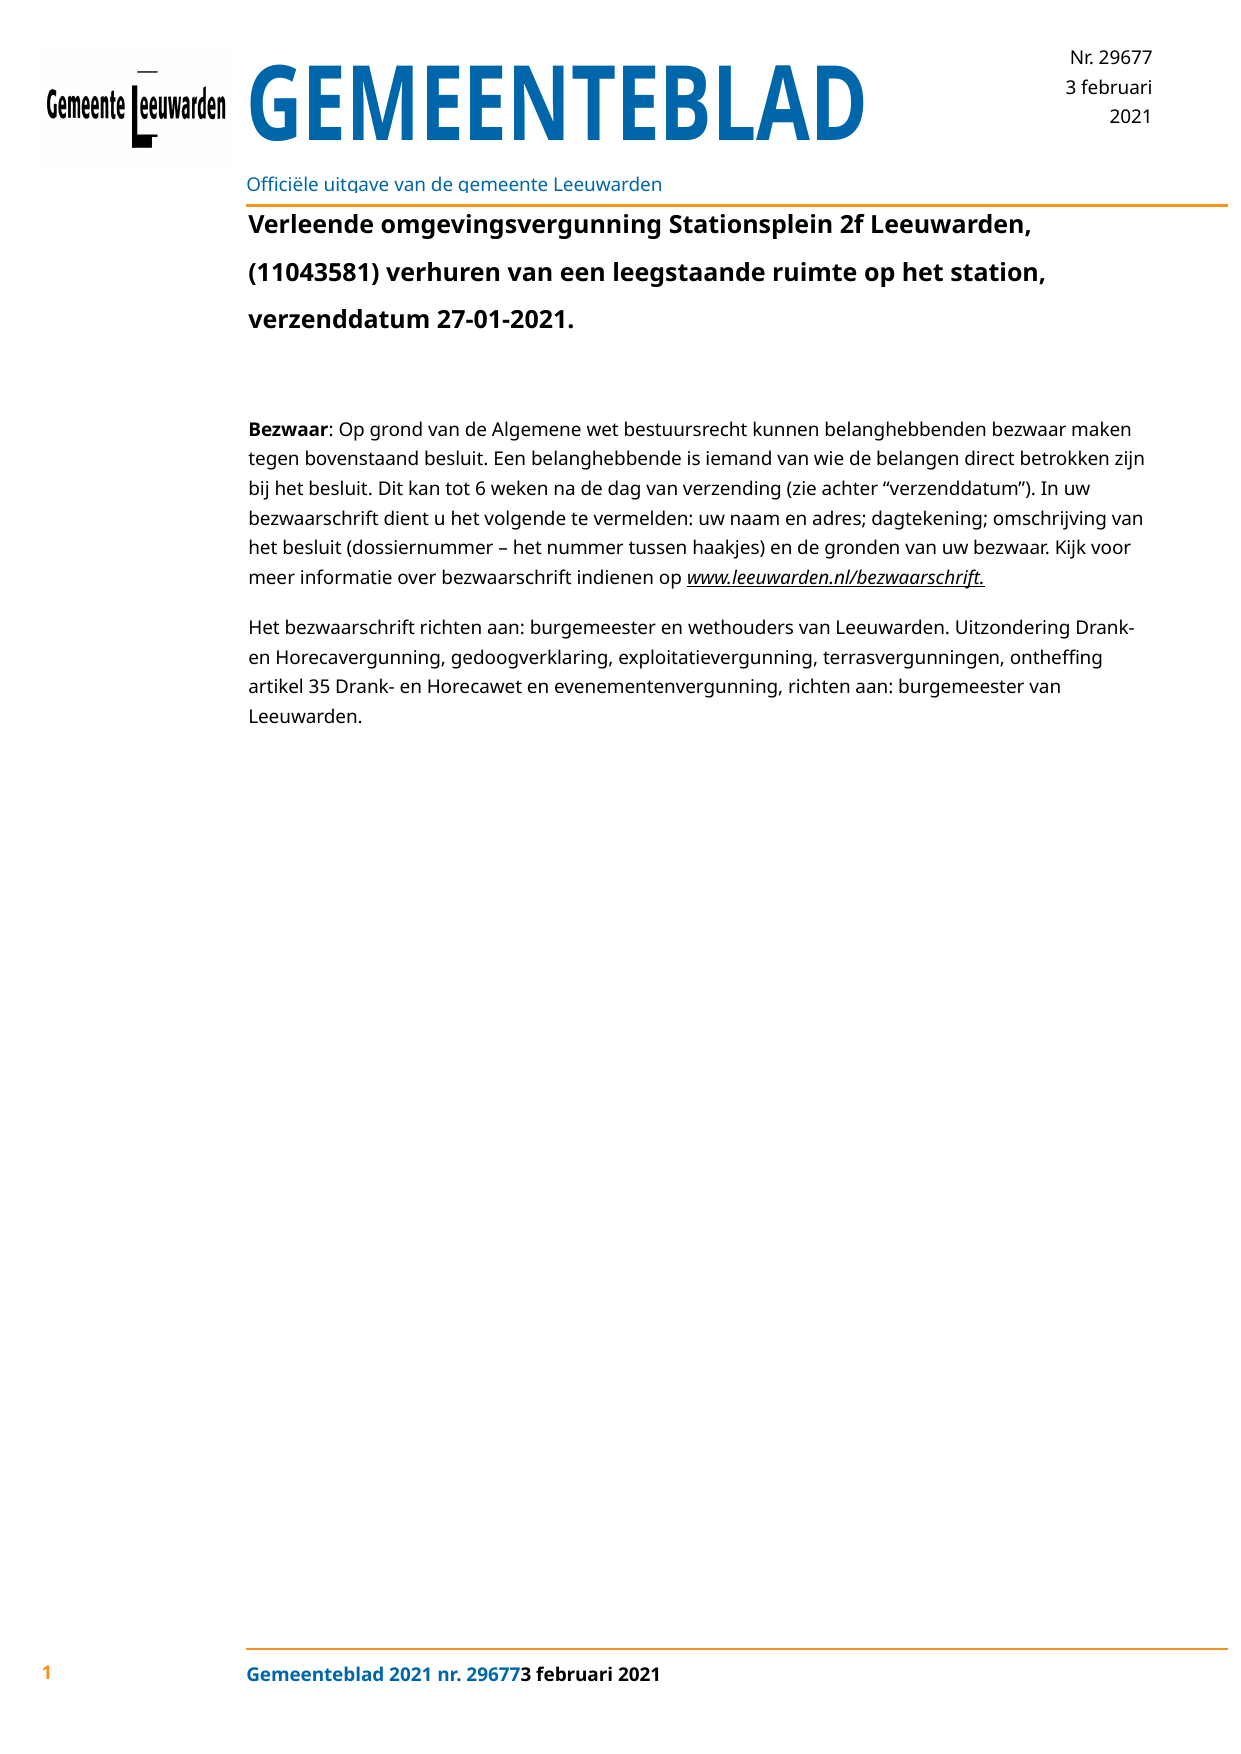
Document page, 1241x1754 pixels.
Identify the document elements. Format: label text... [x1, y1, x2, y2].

text Verleende omgevingsvergunning Stationsplein 2f Leeuwarden, (11043581) verhuren van een leegstaande ruimte op het station, verzenddatum 27-01-2021. [248, 207, 1152, 336]
text Bezwaar: Op grond van de Algemene wet bestuursrecht kunnen belanghebbenden bezwaar maken tegen bovenstaand besluit. Een belanghebbende is iemand van wie de belangen direct betrokken zijn bij het besluit. Dit kan tot 6 weken na de dag van verzending (zie achter “verzenddatum”). In uw bezwaarschrift dient u het volgende te vermelden: uw naam en adres; dagtekening; omschrijving van het besluit (dossiernummer – het nummer tussen haakjes) en de gronden van uw bezwaar. Kijk voor meer informatie over bezwaarschrift indienen op www.leeuwarden.nl/bezwaarschrift. [248, 416, 1152, 589]
picture [41, 47, 231, 172]
text Het bezwaarschrift richten aan: burgemeester en wethouders van Leeuwarden. Uitzondering Drank- en Horecavergunning, gedoogverklaring, exploitatievergunning, terrasvergunningen, ontheffing artikel 35 Drank- en Horecawet en evenementenvergunning, richten aan: burgemeester van Leeuwarden. [248, 614, 1152, 729]
